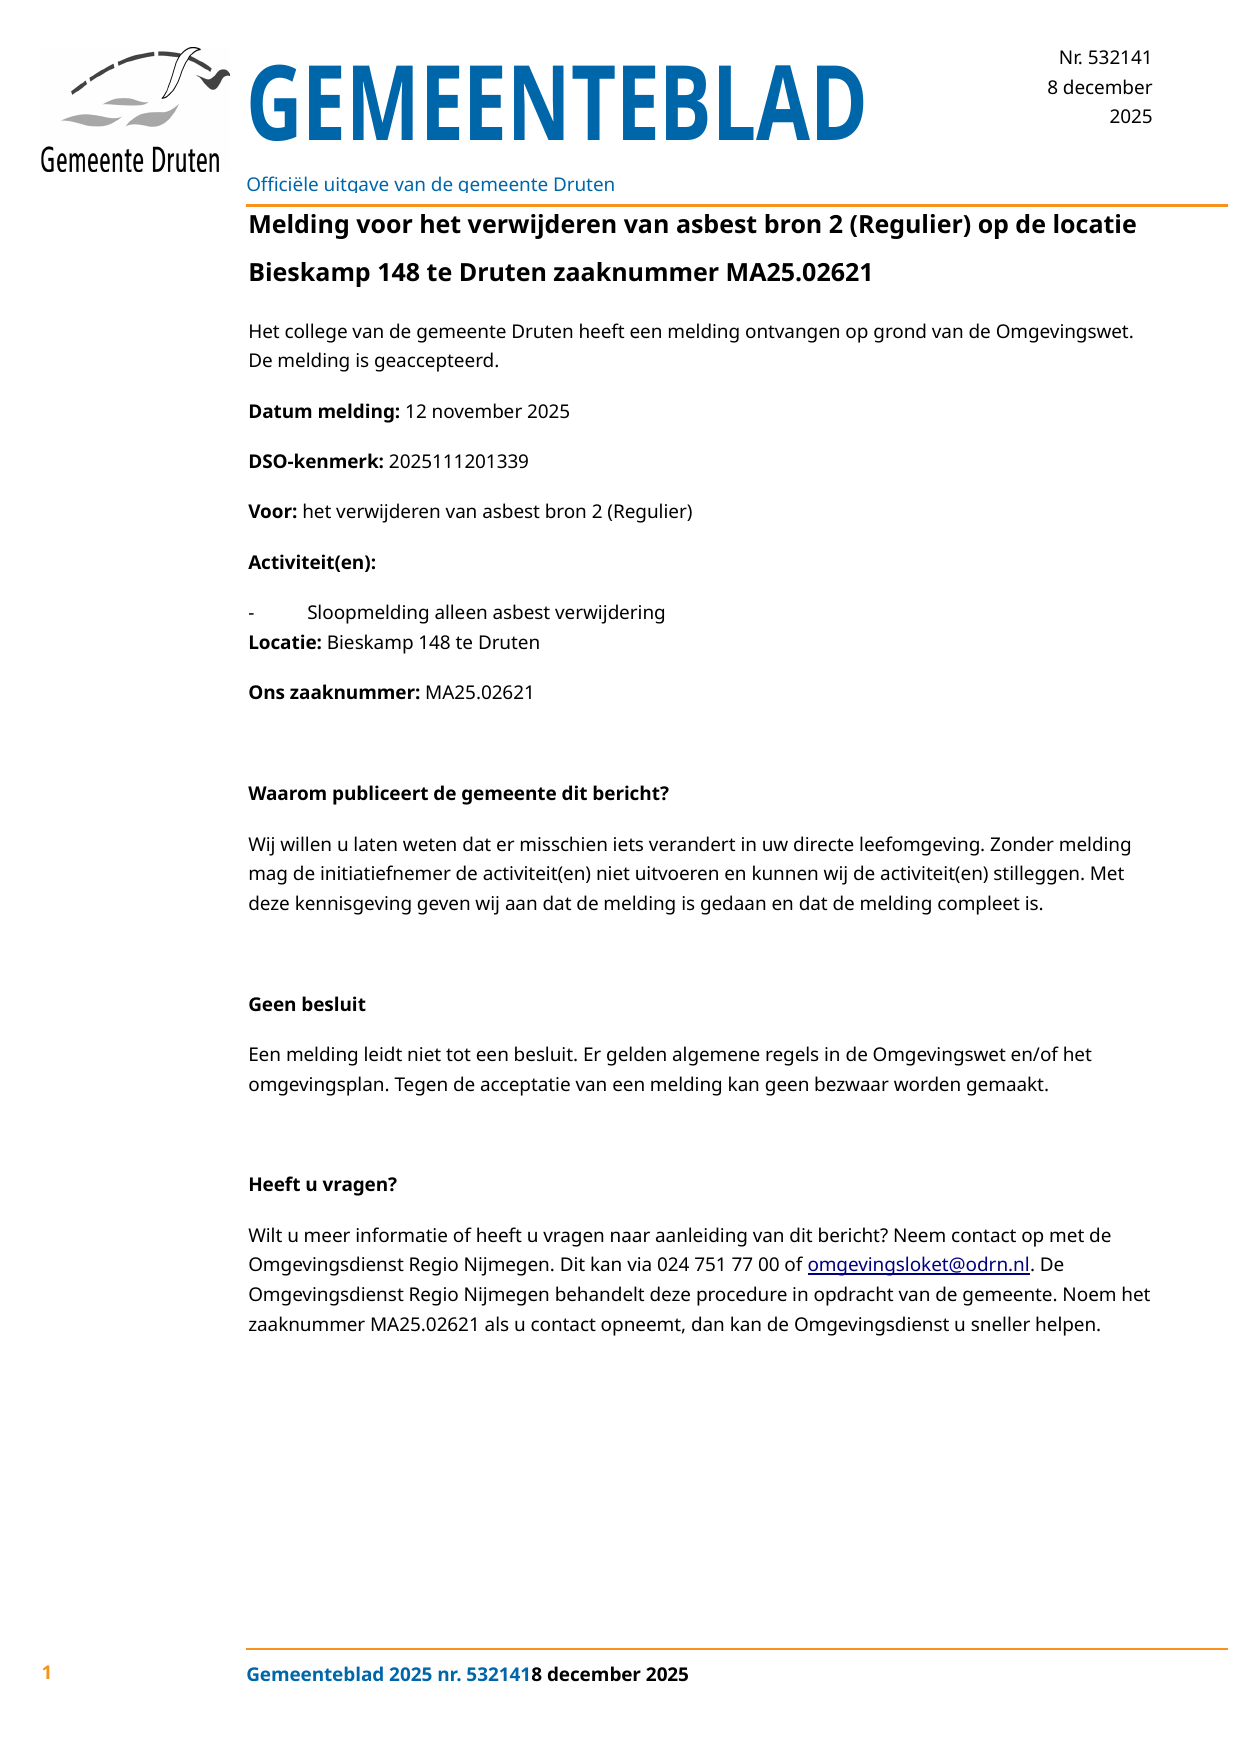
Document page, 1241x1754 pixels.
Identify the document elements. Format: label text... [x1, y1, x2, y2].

text DSO-kenmerk: 2025111201339 [248, 448, 1152, 474]
text Activiteit(en): [248, 549, 1152, 575]
text Wilt u meer informatie of heeft u vragen naar aanleiding van dit bericht? Neem contact op met de Omgevingsdienst Regio Nijmegen. Dit kan via 024 751 77 00 of omgevingsloket@odrn.nl. De Omgevingsdienst Regio Nijmegen behandelt deze procedure in opdracht van de gemeente. Noem het zaaknummer MA25.02621 als u contact opneemt, dan kan de Omgevingsdienst u sneller helpen. [248, 1222, 1152, 1337]
text Waarom publiceert de gemeente dit bericht? [248, 780, 1152, 806]
text Ons zaaknummer: MA25.02621 [248, 679, 1152, 705]
text Het college van de gemeente Druten heeft een melding ontvangen op grond van de Omgevingswet. De melding is geaccepteerd. [248, 318, 1152, 373]
text Geen besluit [248, 991, 1152, 1017]
text Wij willen u laten weten dat er misschien iets verandert in uw directe leefomgeving. Zonder melding mag de initiatiefnemer de activiteit(en) niet uitvoeren en kunnen wij de activiteit(en) stilleggen. Met deze kennisgeving geven wij aan dat de melding is gedaan en dat de melding compleet is. [248, 831, 1152, 916]
text Melding voor het verwijderen van asbest bron 2 (Regulier) op de locatie Bieskamp 148 te Druten zaaknummer MA25.02621 [248, 207, 1152, 288]
text Locatie: Bieskamp 148 te Druten [248, 629, 1152, 655]
picture [41, 47, 231, 172]
list Sloopmelding alleen asbest verwijdering [248, 599, 1152, 625]
text Een melding leidt niet tot een besluit. Er gelden algemene regels in de Omgevingswet en/of het omgevingsplan. Tegen de acceptatie van een melding kan geen bezwaar worden gemaakt. [248, 1041, 1152, 1097]
text Heeft u vragen? [248, 1172, 1152, 1197]
text Voor: het verwijderen van asbest bron 2 (Regulier) [248, 499, 1152, 524]
text Datum melding: 12 november 2025 [248, 398, 1152, 424]
